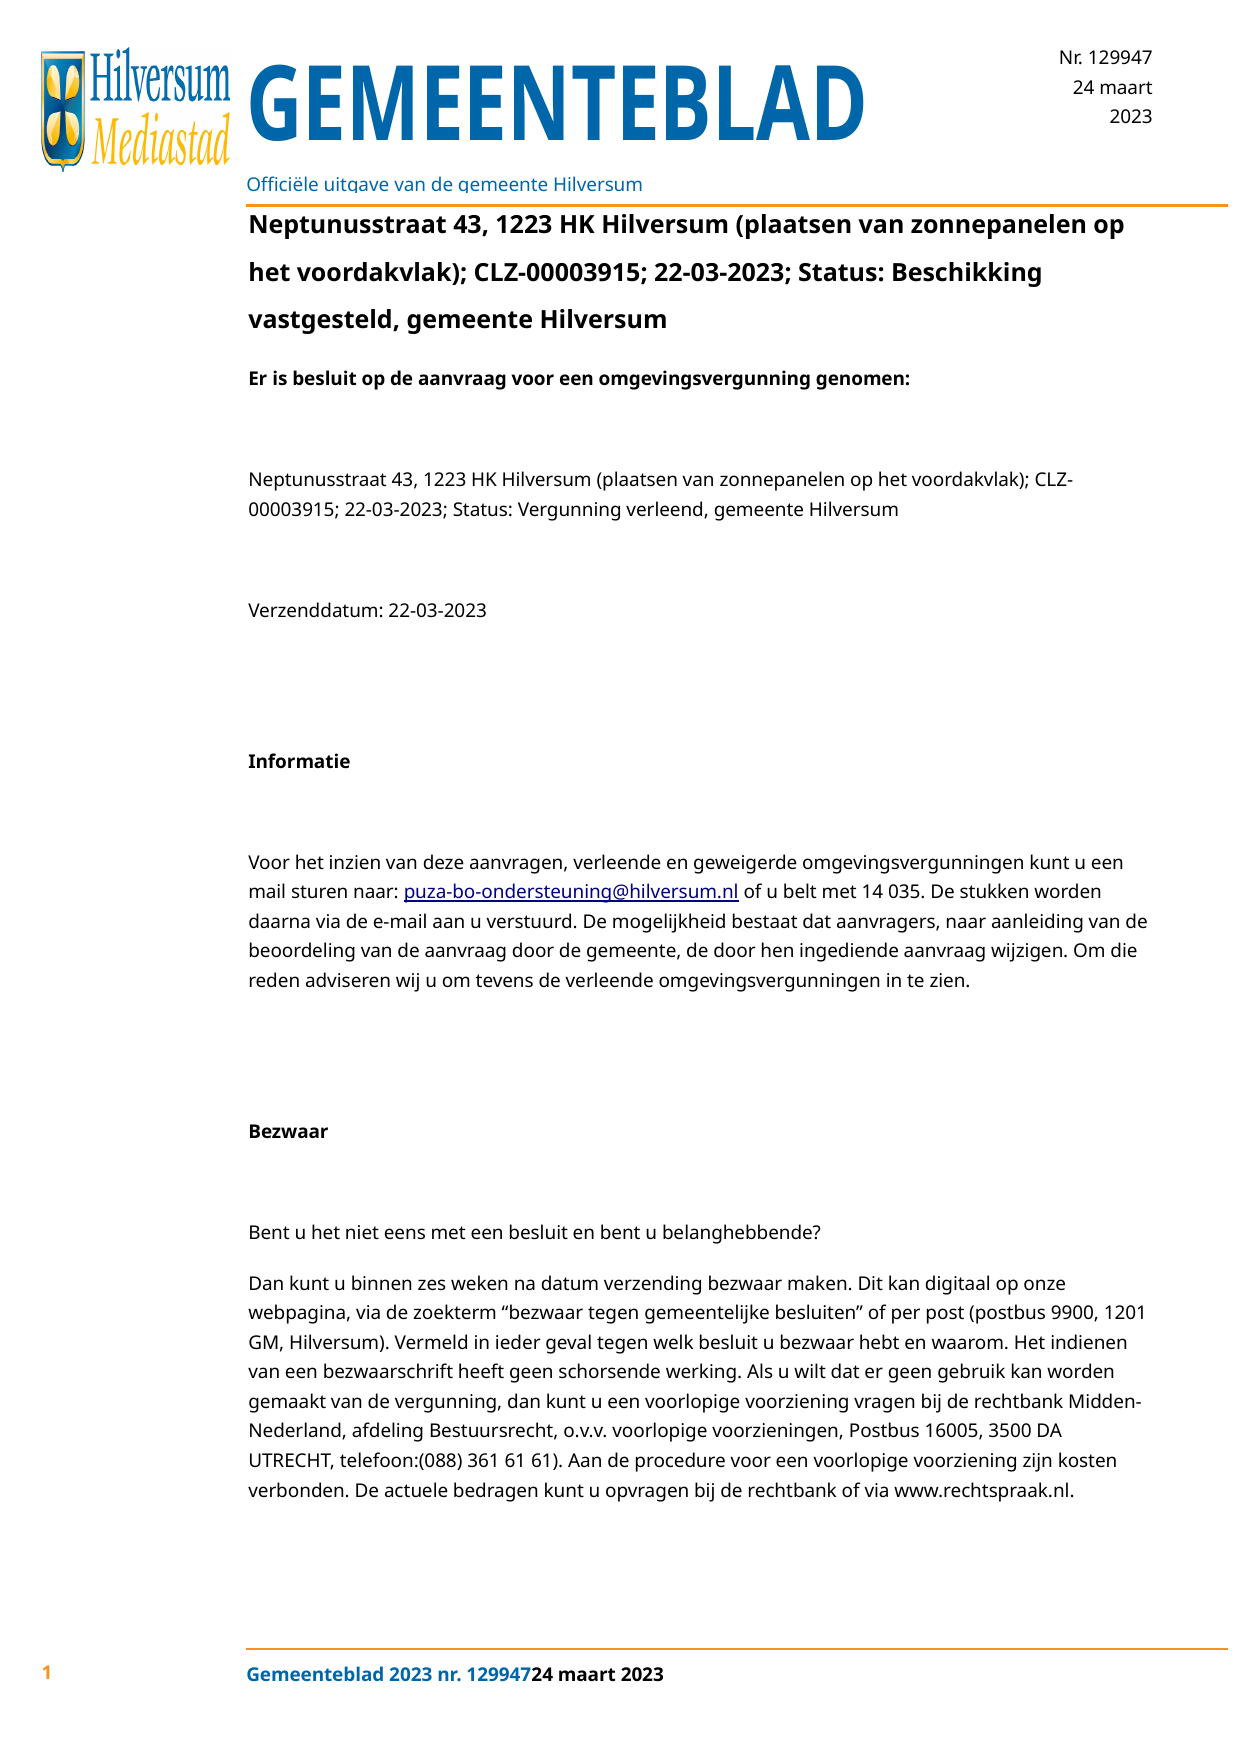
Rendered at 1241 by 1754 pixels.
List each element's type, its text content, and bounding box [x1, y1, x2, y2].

text Voor het inzien van deze aanvragen, verleende en geweigerde omgevingsvergunningen kunt u een mail sturen naar: puza-bo-ondersteuning@hilversum.nl of u belt met 14 035. De stukken worden daarna via de e-mail aan u verstuurd. De mogelijkheid bestaat dat aanvragers, naar aanleiding van de beoordeling van de aanvraag door de gemeente, de door hen ingediende aanvraag wijzigen. Om die reden adviseren wij u om tevens de verleende omgevingsvergunningen in te zien. [248, 849, 1152, 993]
text Bent u het niet eens met een besluit en bent u belanghebbende? [248, 1219, 1152, 1245]
text Er is besluit op de aanvraag voor een omgevingsvergunning genomen: [248, 366, 1152, 391]
text Dan kunt u binnen zes weken na datum verzending bezwaar maken. Dit kan digitaal op onze webpagina, via de zoekterm “bezwaar tegen gemeentelijke besluiten” of per post (postbus 9900, 1201 GM, Hilversum). Vermeld in ieder geval tegen welk besluit u bezwaar hebt en waarom. Het indienen van een bezwaarschrift heeft geen schorsende werking. Als u wilt dat er geen gebruik kan worden gemaakt van de vergunning, dan kunt u een voorlopige voorziening vragen bij de rechtbank Midden-Nederland, afdeling Bestuursrecht, o.v.v. voorlopige voorzieningen, Postbus 16005, 3500 DA UTRECHT, telefoon:(088) 361 61 61). Aan de procedure voor een voorlopige voorziening zijn kosten verbonden. De actuele bedragen kunt u opvragen bij de rechtbank of via www.rechtspraak.nl. [248, 1270, 1152, 1502]
text Bezwaar [248, 1118, 1152, 1144]
text Neptunusstraat 43, 1223 HK Hilversum (plaatsen van zonnepanelen op het voordakvlak); CLZ-00003915; 22-03-2023; Status: Vergunning verleend, gemeente Hilversum [248, 466, 1152, 522]
picture [41, 47, 231, 172]
text Verzenddatum: 22-03-2023 [248, 597, 1152, 622]
text Neptunusstraat 43, 1223 HK Hilversum (plaatsen van zonnepanelen op het voordakvlak); CLZ-00003915; 22-03-2023; Status: Beschikking vastgesteld, gemeente Hilversum [248, 207, 1152, 336]
text Informatie [248, 748, 1152, 774]
